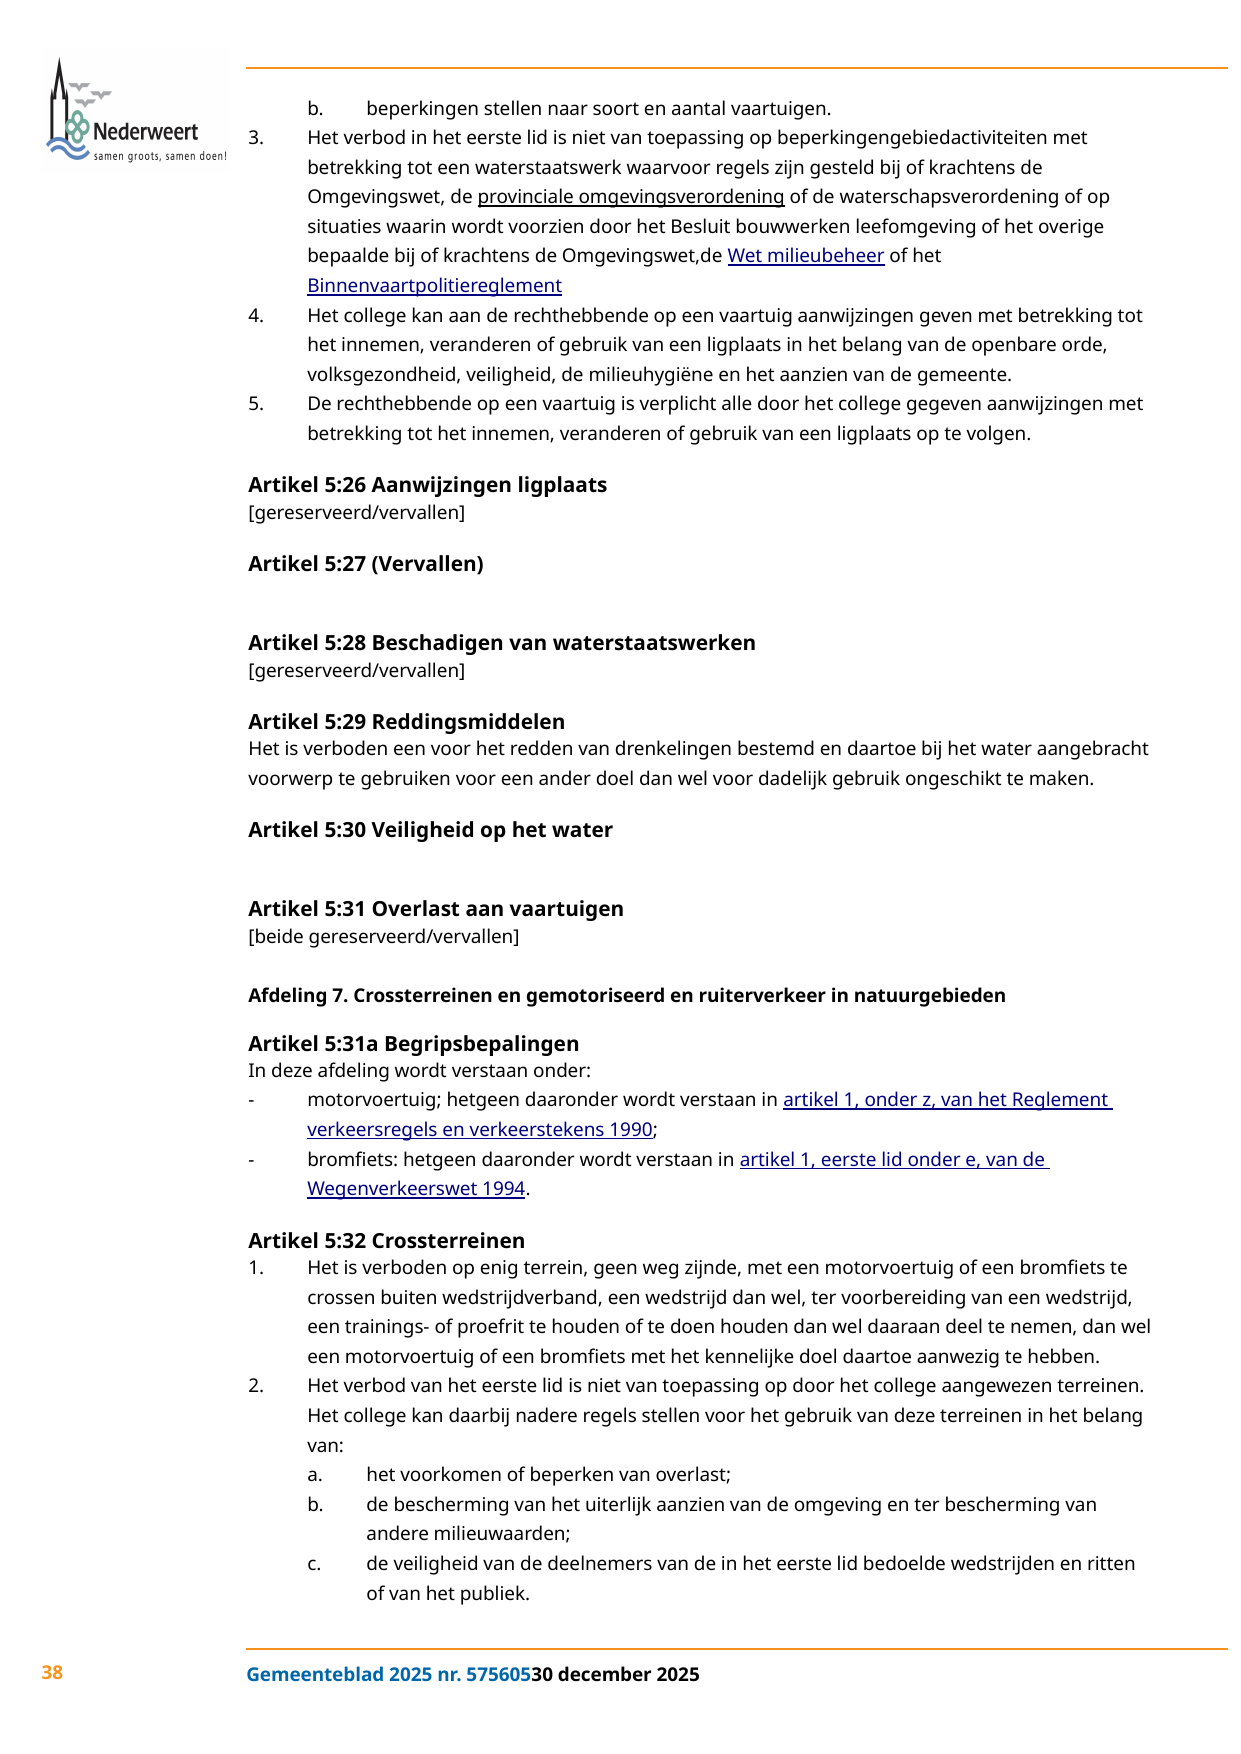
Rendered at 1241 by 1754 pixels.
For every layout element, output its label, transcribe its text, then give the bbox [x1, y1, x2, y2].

list De rechthebbende op een vaartuig is verplicht alle door het college gegeven aanwijzingen met betrekking tot het innemen, veranderen of gebruik van een ligplaats op te volgen. [248, 391, 1152, 446]
text [beide gereserveerd/vervallen] [248, 923, 1152, 949]
picture [41, 47, 231, 172]
list de veiligheid van de deelnemers van de in het eerste lid bedoelde wedstrijden en ritten of van het publiek. [307, 1550, 1152, 1605]
text Het is verboden een voor het redden van drenkelingen bestemd en daartoe bij het water aangebracht voorwerp te gebruiken voor een ander doel dan wel voor dadelijk gebruik ongeschikt te maken. [248, 736, 1152, 791]
text Artikel 5:32 Crossterreinen [248, 1226, 1152, 1254]
text [gereserveerd/vervallen] [248, 657, 1152, 682]
text In deze afdeling wordt verstaan onder: [248, 1057, 1152, 1083]
list Het college kan aan de rechthebbende op een vaartuig aanwijzingen geven met betrekking tot het innemen, veranderen of gebruik van een ligplaats in het belang van de openbare orde, volksgezondheid, veiligheid, de milieuhygiëne en het aanzien van de gemeente. [248, 302, 1152, 387]
text Artikel 5:29 Reddingsmiddelen [248, 707, 1152, 736]
list de bescherming van het uiterlijk aanzien van de omgeving en ter bescherming van andere milieuwaarden; [307, 1491, 1152, 1546]
text [gereserveerd/vervallen] [248, 499, 1152, 525]
list het voorkomen of beperken van overlast; [307, 1461, 1152, 1487]
list motorvoertuig; hetgeen daaronder wordt verstaan in artikel 1, onder z, van het Reglement verkeersregels en verkeerstekens 1990; [248, 1087, 1152, 1142]
text Artikel 5:26 Aanwijzingen ligplaats [248, 471, 1152, 499]
list beperkingen stellen naar soort en aantal vaartuigen. [307, 95, 1152, 121]
text Artikel 5:30 Veiligheid op het water [248, 816, 1152, 844]
text Artikel 5:31 Overlast aan vaartuigen [248, 894, 1152, 923]
text Artikel 5:31a Begripsbepalingen [248, 1029, 1152, 1057]
text Artikel 5:28 Beschadigen van waterstaatswerken [248, 628, 1152, 657]
text Artikel 5:27 (Vervallen) [248, 549, 1152, 578]
list Het is verboden op enig terrein, geen weg zijnde, met een motorvoertuig of een bromfiets te crossen buiten wedstrijdverband, een wedstrijd dan wel, ter voorbereiding van een wedstrijd, een trainings- of proefrit te houden of te doen houden dan wel daaraan deel te nemen, dan wel een motorvoertuig of een bromfiets met het kennelijke doel daartoe aanwezig te hebben. [248, 1254, 1152, 1369]
text Afdeling 7. Crossterreinen en gemotoriseerd en ruiterverkeer in natuurgebieden [248, 982, 1152, 1008]
list Het verbod in het eerste lid is niet van toepassing op beperkingengebiedactiviteiten met betrekking tot een waterstaatswerk waarvoor regels zijn gesteld bij of krachtens de Omgevingswet, de provinciale omgevingsverordening of de waterschapsverordening of op situaties waarin wordt voorzien door het Besluit bouwwerken leefomgeving of het overige bepaalde bij of krachtens de Omgevingswet,de Wet milieubeheer of het Binnenvaartpolitiereglement [248, 124, 1152, 298]
list Het verbod van het eerste lid is niet van toepassing op door het college aangewezen terreinen. Het college kan daarbij nadere regels stellen voor het gebruik van deze terreinen in het belang van: [248, 1373, 1152, 1457]
list bromfiets: hetgeen daaronder wordt verstaan in artikel 1, eerste lid onder e, van de Wegenverkeerswet 1994. [248, 1146, 1152, 1201]
